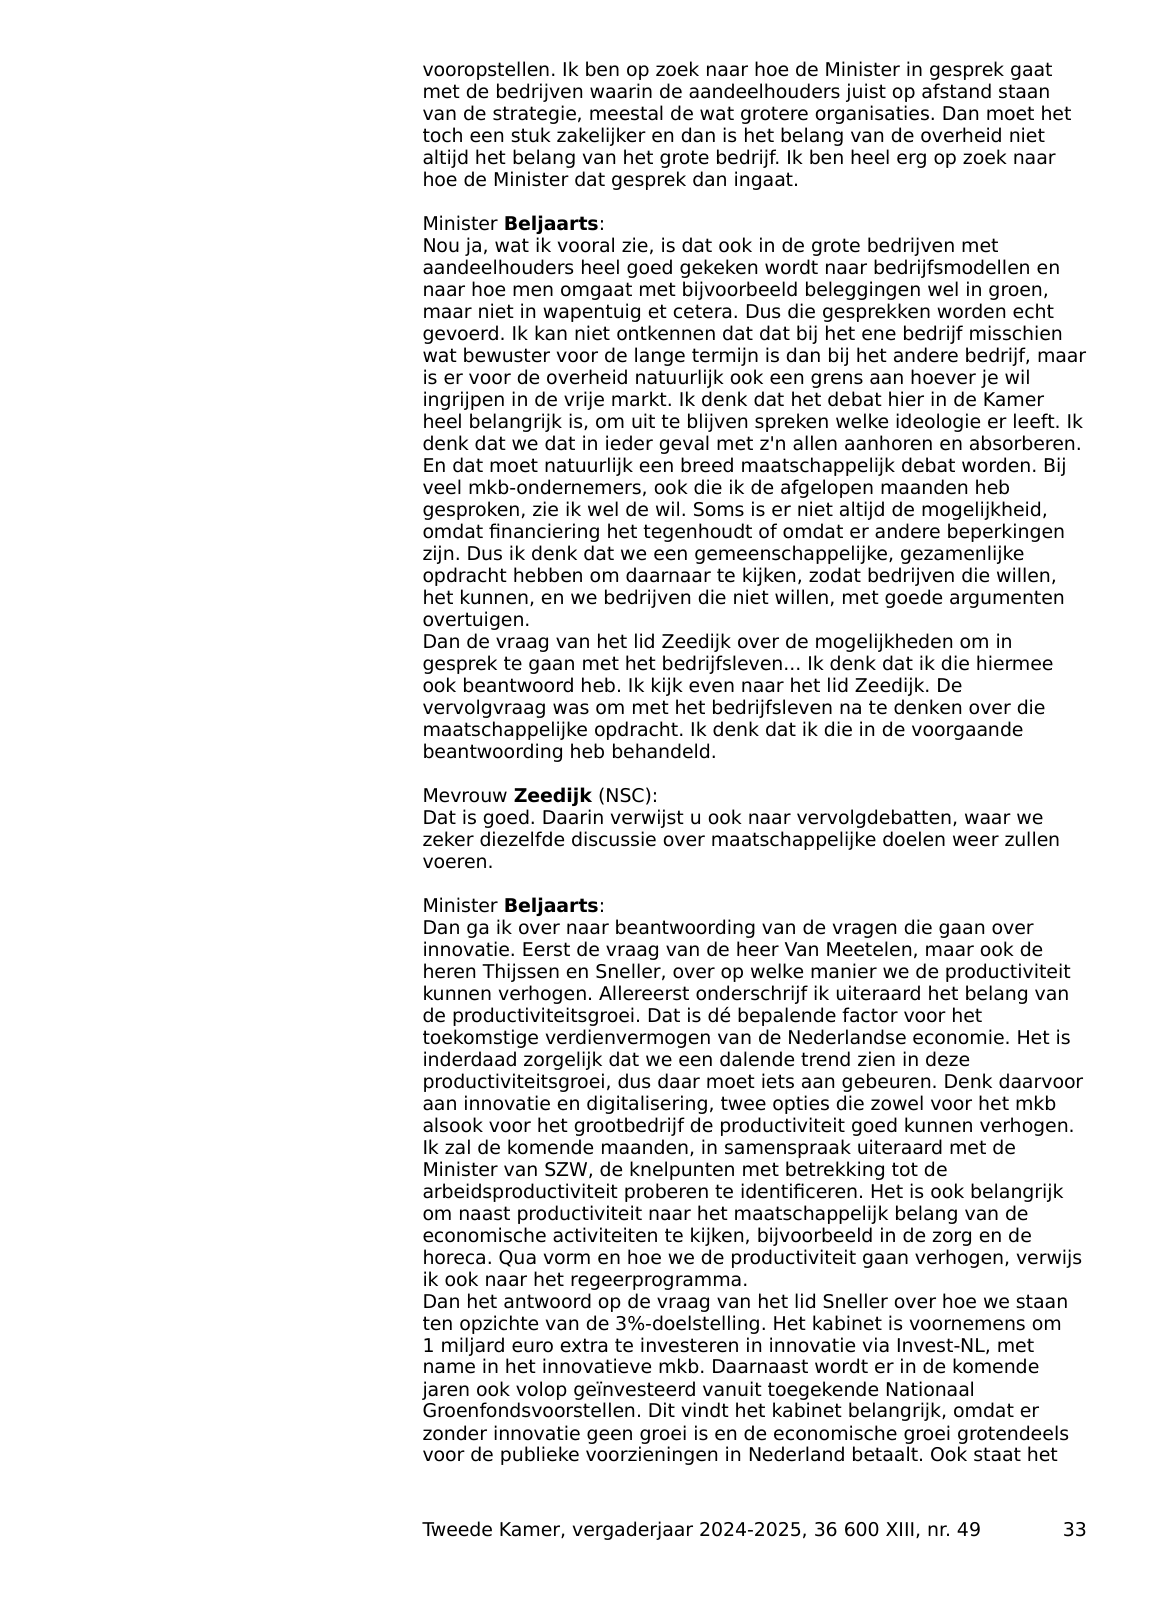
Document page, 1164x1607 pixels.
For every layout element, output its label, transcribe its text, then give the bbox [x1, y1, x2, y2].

text Dan het antwoord op de vraag van het lid Sneller over hoe we staan ten opzichte van de 3%-doelstelling. Het kabinet is voornemens om 1 miljard euro extra te investeren in innovatie via Invest-NL, met name in het innovatieve mkb. Daarnaast wordt er in de komende jaren ook volop geïnvesteerd vanuit toegekende Nationaal Groenfondsvoorstellen. Dit vindt het kabinet belangrijk, omdat er zonder innovatie geen groei is en de economische groei grotendeels voor de publieke voorzieningen in Nederland betaalt. Ook staat het [422, 1291, 1087, 1466]
text Nou ja, wat ik vooral zie, is dat ook in de grote bedrijven met aandeelhouders heel goed gekeken wordt naar bedrijfsmodellen en naar hoe men omgaat met bijvoorbeeld beleggingen wel in groen, maar niet in wapentuig et cetera. Dus die gesprekken worden echt gevoerd. Ik kan niet ontkennen dat dat bij het ene bedrijf misschien wat bewuster voor de lange termijn is dan bij het andere bedrijf, maar is er voor de overheid natuurlijk ook een grens aan hoever je wil ingrijpen in de vrije markt. Ik denk dat het debat hier in de Kamer heel belangrijk is, om uit te blijven spreken welke ideologie er leeft. Ik denk dat we dat in ieder geval met z'n allen aanhoren en absorberen. En dat moet natuurlijk een breed maatschappelijk debat worden. Bij veel mkb-ondernemers, ook die ik de afgelopen maanden heb gesproken, zie ik wel de wil. Soms is er niet altijd de mogelijkheid, omdat financiering het tegenhoudt of omdat er andere beperkingen zijn. Dus ik denk dat we een gemeenschappelijke, gezamenlijke opdracht hebben om daarnaar te kijken, zodat bedrijven die willen, het kunnen, en we bedrijven die niet willen, met goede argumenten overtuigen. [422, 235, 1087, 631]
text vooropstellen. Ik ben op zoek naar hoe de Minister in gesprek gaat met de bedrijven waarin de aandeelhouders juist op afstand staan van de strategie, meestal de wat grotere organisaties. Dan moet het toch een stuk zakelijker en dan is het belang van de overheid niet altijd het belang van het grote bedrijf. Ik ben heel erg op zoek naar hoe de Minister dat gesprek dan ingaat. [422, 59, 1087, 191]
text Mevrouw Zeedijk (NSC): [422, 785, 1087, 807]
text Dan de vraag van het lid Zeedijk over de mogelijkheden om in gesprek te gaan met het bedrijfsleven... Ik denk dat ik die hiermee ook beantwoord heb. Ik kijk even naar het lid Zeedijk. De vervolgvraag was om met het bedrijfsleven na te denken over die maatschappelijke opdracht. Ik denk dat ik die in de voorgaande beantwoording heb behandeld. [422, 631, 1087, 763]
text Dan ga ik over naar beantwoording van de vragen die gaan over innovatie. Eerst de vraag van de heer Van Meetelen, maar ook de heren Thijssen en Sneller, over op welke manier we de productiviteit kunnen verhogen. Allereerst onderschrijf ik uiteraard het belang van de productiviteitsgroei. Dat is dé bepalende factor voor het toekomstige verdienvermogen van de Nederlandse economie. Het is inderdaad zorgelijk dat we een dalende trend zien in deze productiviteitsgroei, dus daar moet iets aan gebeuren. Denk daarvoor aan innovatie en digitalisering, twee opties die zowel voor het mkb alsook voor het grootbedrijf de productiviteit goed kunnen verhogen. Ik zal de komende maanden, in samenspraak uiteraard met de Minister van SZW, de knelpunten met betrekking tot de arbeidsproductiviteit proberen te identificeren. Het is ook belangrijk om naast productiviteit naar het maatschappelijk belang van de economische activiteiten te kijken, bijvoorbeeld in de zorg en de horeca. Qua vorm en hoe we de productiviteit gaan verhogen, verwijs ik ook naar het regeerprogramma. [422, 917, 1087, 1291]
text Minister Beljaarts: [422, 213, 1087, 235]
text Dat is goed. Daarin verwijst u ook naar vervolgdebatten, waar we zeker diezelfde discussie over maatschappelijke doelen weer zullen voeren. [422, 807, 1087, 873]
text Minister Beljaarts: [422, 895, 1087, 917]
